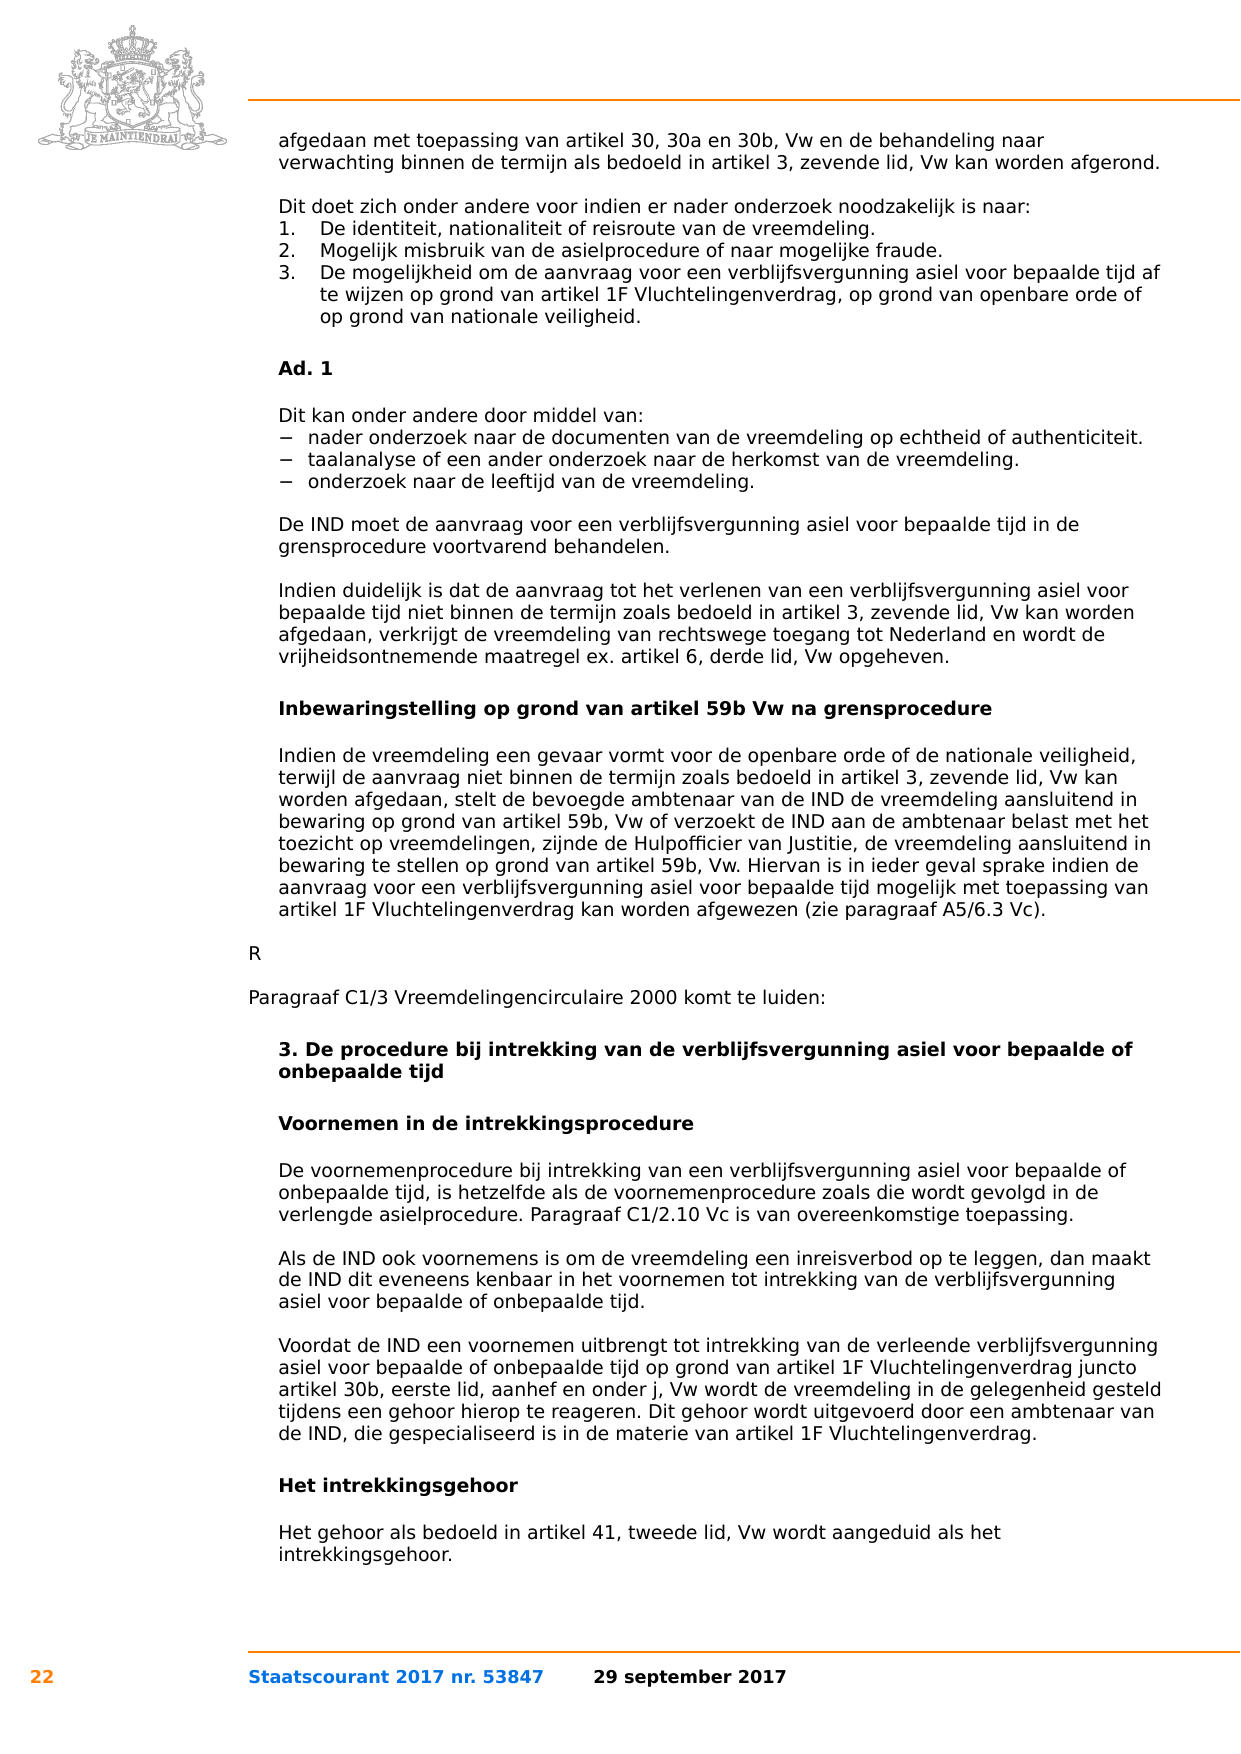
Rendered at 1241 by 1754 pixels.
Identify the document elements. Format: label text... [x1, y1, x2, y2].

text Indien de vreemdeling een gevaar vormt voor de openbare orde of de nationale veiligheid, terwijl de aanvraag niet binnen de termijn zoals bedoeld in artikel 3, zevende lid, Vw kan worden afgedaan, stelt de bevoegde ambtenaar van de IND de vreemdeling aansluitend in bewaring op grond van artikel 59b, Vw of verzoekt de IND aan de ambtenaar belast met het toezicht op vreemdelingen, zijnde de Hulpofficier van Justitie, de vreemdeling aansluitend in bewaring te stellen op grond van artikel 59b, Vw. Hiervan is in ieder geval sprake indien de aanvraag voor een verblijfsvergunning asiel voor bepaalde tijd mogelijk met toepassing van artikel 1F Vluchtelingenverdrag kan worden afgewezen (zie paragraaf A5/6.3 Vc). [278, 745, 1163, 921]
subtitle Ad. 1 [278, 358, 1163, 379]
text Dit kan onder andere door middel van: [278, 404, 1163, 427]
text Als de IND ook voornemens is om de vreemdeling een inreisverbod op te leggen, dan maakt de IND dit eveneens kenbaar in het voornemen tot intrekking van de verblijfsvergunning asiel voor bepaalde of onbepaalde tijd. [278, 1247, 1163, 1313]
subtitle Inbewaringstelling op grond van artikel 59b Vw na grensprocedure [278, 698, 1163, 720]
text − taalanalyse of een ander onderzoek naar de herkomst van de vreemdeling. [278, 448, 1163, 471]
text R [248, 943, 1163, 965]
text Paragraaf C1/3 Vreemdelingencirculaire 2000 komt te luiden: [248, 987, 1163, 1009]
text Het gehoor als bedoeld in artikel 41, tweede lid, Vw wordt aangeduid als het intrekkingsgehoor. [278, 1522, 1163, 1566]
picture [38, 25, 227, 150]
text − nader onderzoek naar de documenten van de vreemdeling op echtheid of authenticiteit. [278, 427, 1163, 448]
text Voordat de IND een voornemen uitbrengt tot intrekking van de verleende verblijfsvergunning asiel voor bepaalde of onbepaalde tijd op grond van artikel 1F Vluchtelingenverdrag juncto artikel 30b, eerste lid, aanhef en onder j, Vw wordt de vreemdeling in de gelegenheid gesteld tijdens een gehoor hierop te reageren. Dit gehoor wordt uitgevoerd door een ambtenaar van de IND, die gespecialiseerd is in de materie van artikel 1F Vluchtelingenverdrag. [278, 1335, 1163, 1445]
subtitle Het intrekkingsgehoor [278, 1475, 1163, 1497]
text De voornemenprocedure bij intrekking van een verblijfsvergunning asiel voor bepaalde of onbepaalde tijd, is hetzelfde als de voornemenprocedure zoals die wordt gevolgd in de verlengde asielprocedure. Paragraaf C1/2.10 Vc is van overeenkomstige toepassing. [278, 1159, 1163, 1226]
text Dit doet zich onder andere voor indien er nader onderzoek noodzakelijk is naar: [278, 196, 1163, 218]
text 3. De mogelijkheid om de aanvraag voor een verblijfsvergunning asiel voor bepaalde tijd af te wijzen op grond van artikel 1F Vluchtelingenverdrag, op grond van openbare orde of op grond van nationale veiligheid. [278, 262, 1163, 328]
text afgedaan met toepassing van artikel 30, 30a en 30b, Vw en de behandeling naar verwachting binnen de termijn als bedoeld in artikel 3, zevende lid, Vw kan worden afgerond. [278, 130, 1163, 174]
text 2. Mogelijk misbruik van de asielprocedure of naar mogelijke fraude. [278, 240, 1163, 262]
subtitle 3. De procedure bij intrekking van de verblijfsvergunning asiel voor bepaalde of onbepaalde tijd [278, 1039, 1163, 1083]
text 1. De identiteit, nationaliteit of reisroute van de vreemdeling. [278, 218, 1163, 240]
subtitle Voornemen in de intrekkingsprocedure [278, 1113, 1163, 1134]
text − onderzoek naar de leeftijd van de vreemdeling. [278, 471, 1163, 492]
text Indien duidelijk is dat de aanvraag tot het verlenen van een verblijfsvergunning asiel voor bepaalde tijd niet binnen de termijn zoals bedoeld in artikel 3, zevende lid, Vw kan worden afgedaan, verkrijgt de vreemdeling van rechtswege toegang tot Nederland en wordt de vrijheidsontnemende maatregel ex. artikel 6, derde lid, Vw opgeheven. [278, 580, 1163, 668]
text De IND moet de aanvraag voor een verblijfsvergunning asiel voor bepaalde tijd in de grensprocedure voortvarend behandelen. [278, 514, 1163, 558]
